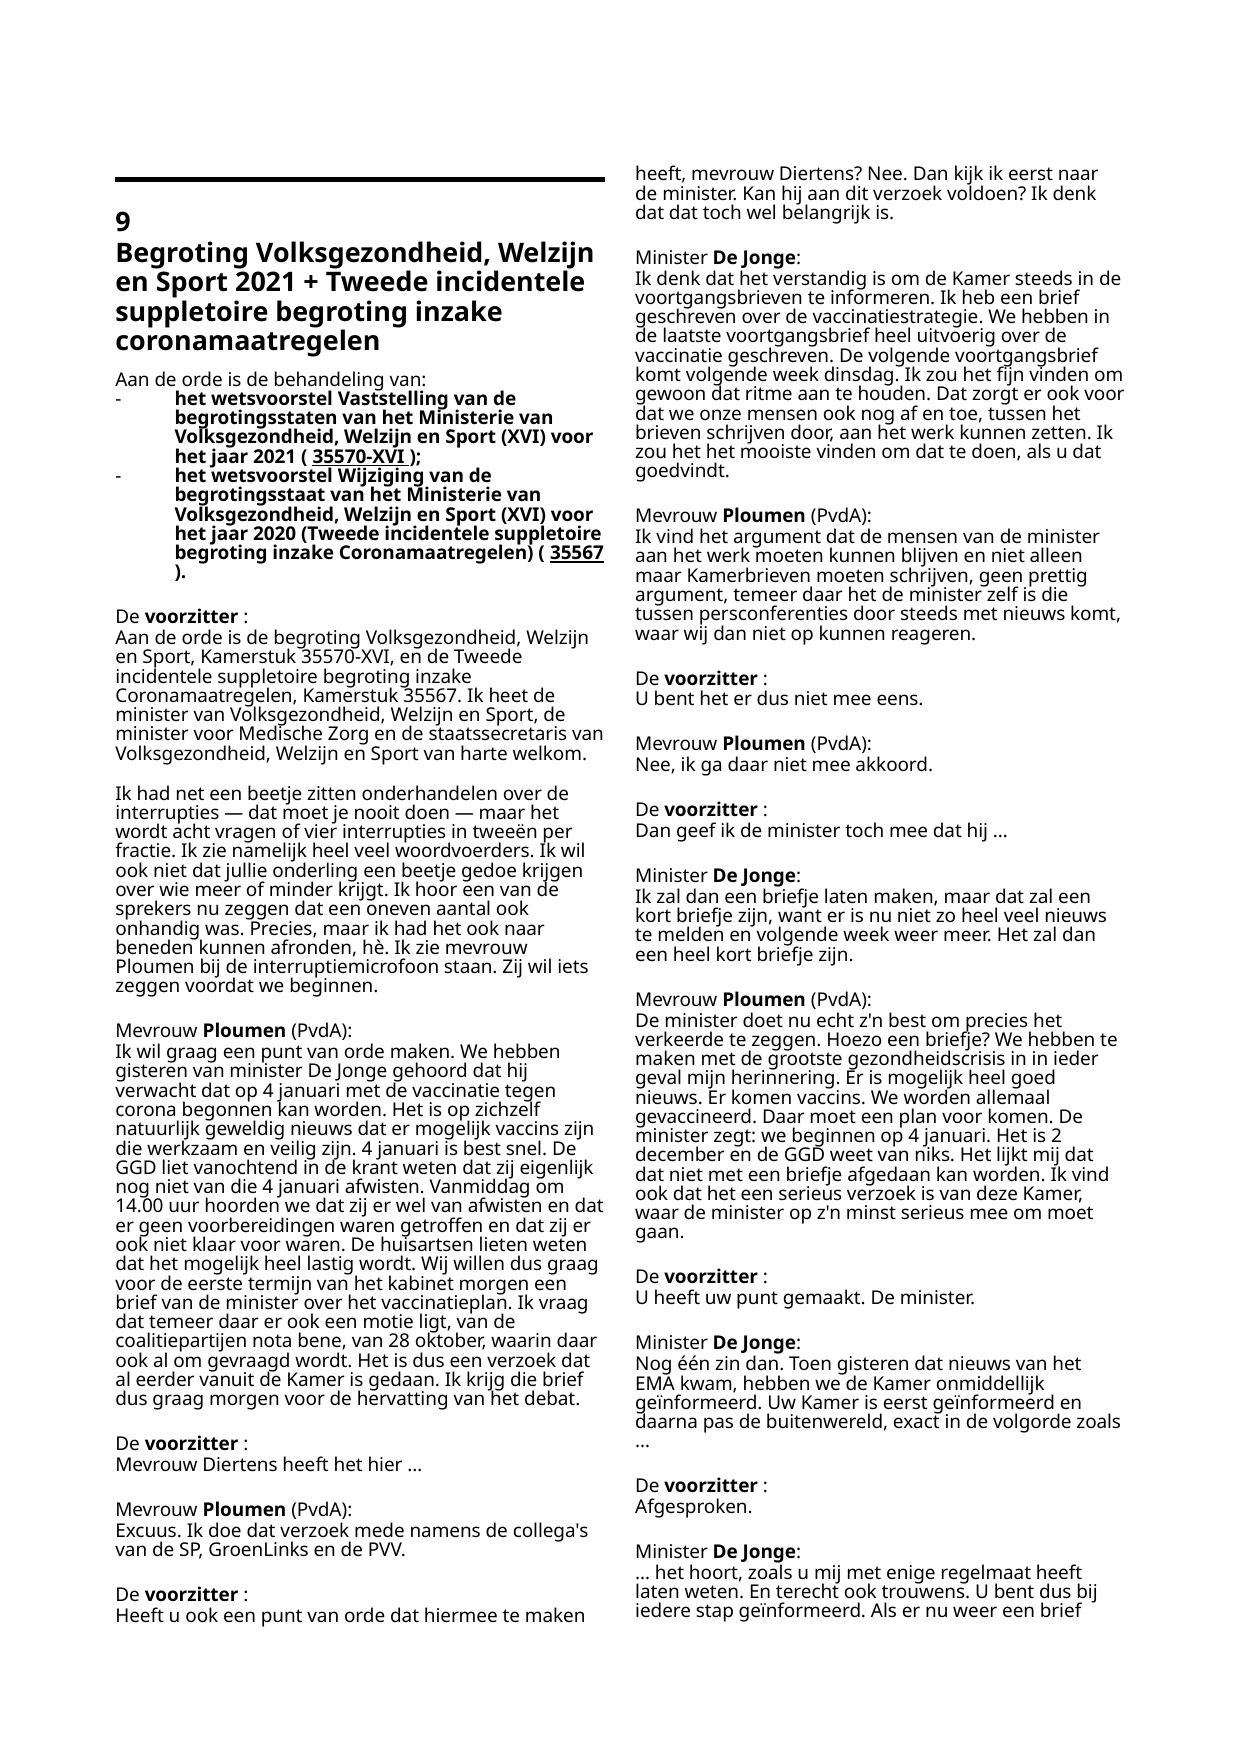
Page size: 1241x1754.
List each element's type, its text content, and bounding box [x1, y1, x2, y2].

text De voorzitter : [635, 1472, 1125, 1498]
text Nee, ik ga daar niet mee akkoord. [635, 756, 1125, 776]
text Ik had net een beetje zitten onderhandelen over de interrupties — dat moet je nooit doen — maar het wordt acht vragen of vier interrupties in tweeën per fractie. Ik zie namelijk heel veel woordvoerders. Ik wil ook niet dat jullie onderling een beetje gedoe krijgen over wie meer of minder krijgt. Ik hoor een van de sprekers nu zeggen dat een oneven aantal ook onhandig was. Precies, maar ik had het ook naar beneden kunnen afronden, hè. Ik zie mevrouw Ploumen bij de interruptiemicrofoon staan. Zij wil iets zeggen voordat we beginnen. [115, 785, 605, 997]
text Excuus. Ik doe dat verzoek mede namens de collega's van de SP, GroenLinks en de PVV. [115, 1522, 605, 1560]
text U heeft uw punt gemaakt. De minister. [635, 1289, 1125, 1309]
text Dan geef ik de minister toch mee dat hij … [635, 822, 1125, 841]
text De voorzitter : [635, 796, 1125, 822]
text De voorzitter : [635, 665, 1125, 690]
text Aan de orde is de begroting Volksgezondheid, Welzijn en Sport, Kamerstuk 35570-XVI, en de Tweede incidentele suppletoire begroting inzake Coronamaatregelen, Kamerstuk 35567. Ik heet de minister van Volksgezondheid, Welzijn en Sport, de minister voor Medische Zorg en de staatssecretaris van Volksgezondheid, Welzijn en Sport van harte welkom. [115, 629, 605, 764]
text heeft, mevrouw Diertens? Nee. Dan kijk ik eerst naar de minister. Kan hij aan dit verzoek voldoen? Ik denk dat dat toch wel belangrijk is. [635, 165, 1125, 223]
text De voorzitter : [115, 1430, 605, 1456]
list het wetsvoorstel Wijziging van de begrotingsstaat van het Ministerie van Volksgezondheid, Welzijn en Sport (XVI) voor het jaar 2020 (Tweede incidentele suppletoire begroting inzake Coronamaatregelen) ( 35567 ). [115, 467, 605, 583]
text Mevrouw Ploumen (PvdA): [635, 731, 1125, 756]
text Mevrouw Diertens heeft het hier … [115, 1456, 605, 1475]
text Mevrouw Ploumen (PvdA): [115, 1496, 605, 1522]
text Ik wil graag een punt van orde maken. We hebben gisteren van minister De Jonge gehoord dat hij verwacht dat op 4 januari met de vaccinatie tegen corona begonnen kan worden. Het is op zichzelf natuurlijk geweldig nieuws dat er mogelijk vaccins zijn die werkzaam en veilig zijn. 4 januari is best snel. De GGD liet vanochtend in de krant weten dat zij eigenlijk nog niet van die 4 januari afwisten. Vanmiddag om 14.00 uur hoorden we dat zij er wel van afwisten en dat er geen voorbereidingen waren getroffen en dat zij er ook niet klaar voor waren. De huisartsen lieten weten dat het mogelijk heel lastig wordt. Wij willen dus graag voor de eerste termijn van het kabinet morgen een brief van de minister over het vaccinatieplan. Ik vraag dat temeer daar er ook een motie ligt, van de coalitiepartijen nota bene, van 28 oktober, waarin daar ook al om gevraagd wordt. Het is dus een verzoek dat al eerder vanuit de Kamer is gedaan. Ik krijg die brief dus graag morgen voor de hervatting van het debat. [115, 1043, 605, 1409]
text Nog één zin dan. Toen gisteren dat nieuws van het EMA kwam, hebben we de Kamer onmiddellijk geïnformeerd. Uw Kamer is eerst geïnformeerd en daarna pas de buitenwereld, exact in de volgorde zoals … [635, 1355, 1125, 1452]
text De voorzitter : [115, 603, 605, 629]
text Minister De Jonge: [635, 244, 1125, 270]
text Mevrouw Ploumen (PvdA): [635, 502, 1125, 528]
text Mevrouw Ploumen (PvdA): [635, 986, 1125, 1012]
text De voorzitter : [635, 1264, 1125, 1289]
text Aan de orde is de behandeling van: [115, 371, 605, 390]
text Ik vind het argument dat de mensen van de minister aan het werk moeten kunnen blijven en niet alleen maar Kamerbrieven moeten schrijven, geen prettig argument, temeer daar het de minister zelf is die tussen persconferenties door steeds met nieuws komt, waar wij dan niet op kunnen reageren. [635, 528, 1125, 644]
text Ik denk dat het verstandig is om de Kamer steeds in de voortgangsbrieven te informeren. Ik heb een brief geschreven over de vaccinatiestrategie. We hebben in de laatste voortgangsbrief heel uitvoerig over de vaccinatie geschreven. De volgende voortgangsbrief komt volgende week dinsdag. Ik zou het fijn vinden om gewoon dat ritme aan te houden. Dat zorgt er ook voor dat we onze mensen ook nog af en toe, tussen het brieven schrijven door, aan het werk kunnen zetten. Ik zou het het mooiste vinden om dat te doen, als u dat goedvindt. [635, 270, 1125, 482]
text De voorzitter : [115, 1581, 605, 1607]
text Minister De Jonge: [635, 862, 1125, 888]
text … het hoort, zoals u mij met enige regelmaat heeft laten weten. En terecht ook trouwens. U bent dus bij iedere stap geïnformeerd. Als er nu weer een brief [635, 1564, 1125, 1622]
text Afgesproken. [635, 1498, 1125, 1517]
text Minister De Jonge: [635, 1329, 1125, 1355]
text 9 [115, 203, 605, 239]
text Begroting Volksgezondheid, Welzijn en Sport 2021 + Tweede incidentele suppletoire begroting inzake coronamaatregelen [115, 239, 605, 371]
text Ik zal dan een briefje laten maken, maar dat zal een kort briefje zijn, want er is nu niet zo heel veel nieuws te melden en volgende week weer meer. Het zal dan een heel kort briefje zijn. [635, 888, 1125, 965]
text Minister De Jonge: [635, 1538, 1125, 1564]
text De minister doet nu echt z'n best om precies het verkeerde te zeggen. Hoezo een briefje? We hebben te maken met de grootste gezondheidscrisis in in ieder geval mijn herinnering. Er is mogelijk heel goed nieuws. Er komen vaccins. We worden allemaal gevaccineerd. Daar moet een plan voor komen. De minister zegt: we beginnen op 4 januari. Het is 2 december en de GGD weet van niks. Het lijkt mij dat dat niet met een briefje afgedaan kan worden. Ik vind ook dat het een serieus verzoek is van deze Kamer, waar de minister op z'n minst serieus mee om moet gaan. [635, 1012, 1125, 1243]
list het wetsvoorstel Vaststelling van de begrotingsstaten van het Ministerie van Volksgezondheid, Welzijn en Sport (XVI) voor het jaar 2021 ( 35570-XVI ); [115, 390, 605, 467]
text U bent het er dus niet mee eens. [635, 690, 1125, 710]
text Mevrouw Ploumen (PvdA): [115, 1017, 605, 1043]
text Heeft u ook een punt van orde dat hiermee te maken [115, 1607, 605, 1626]
